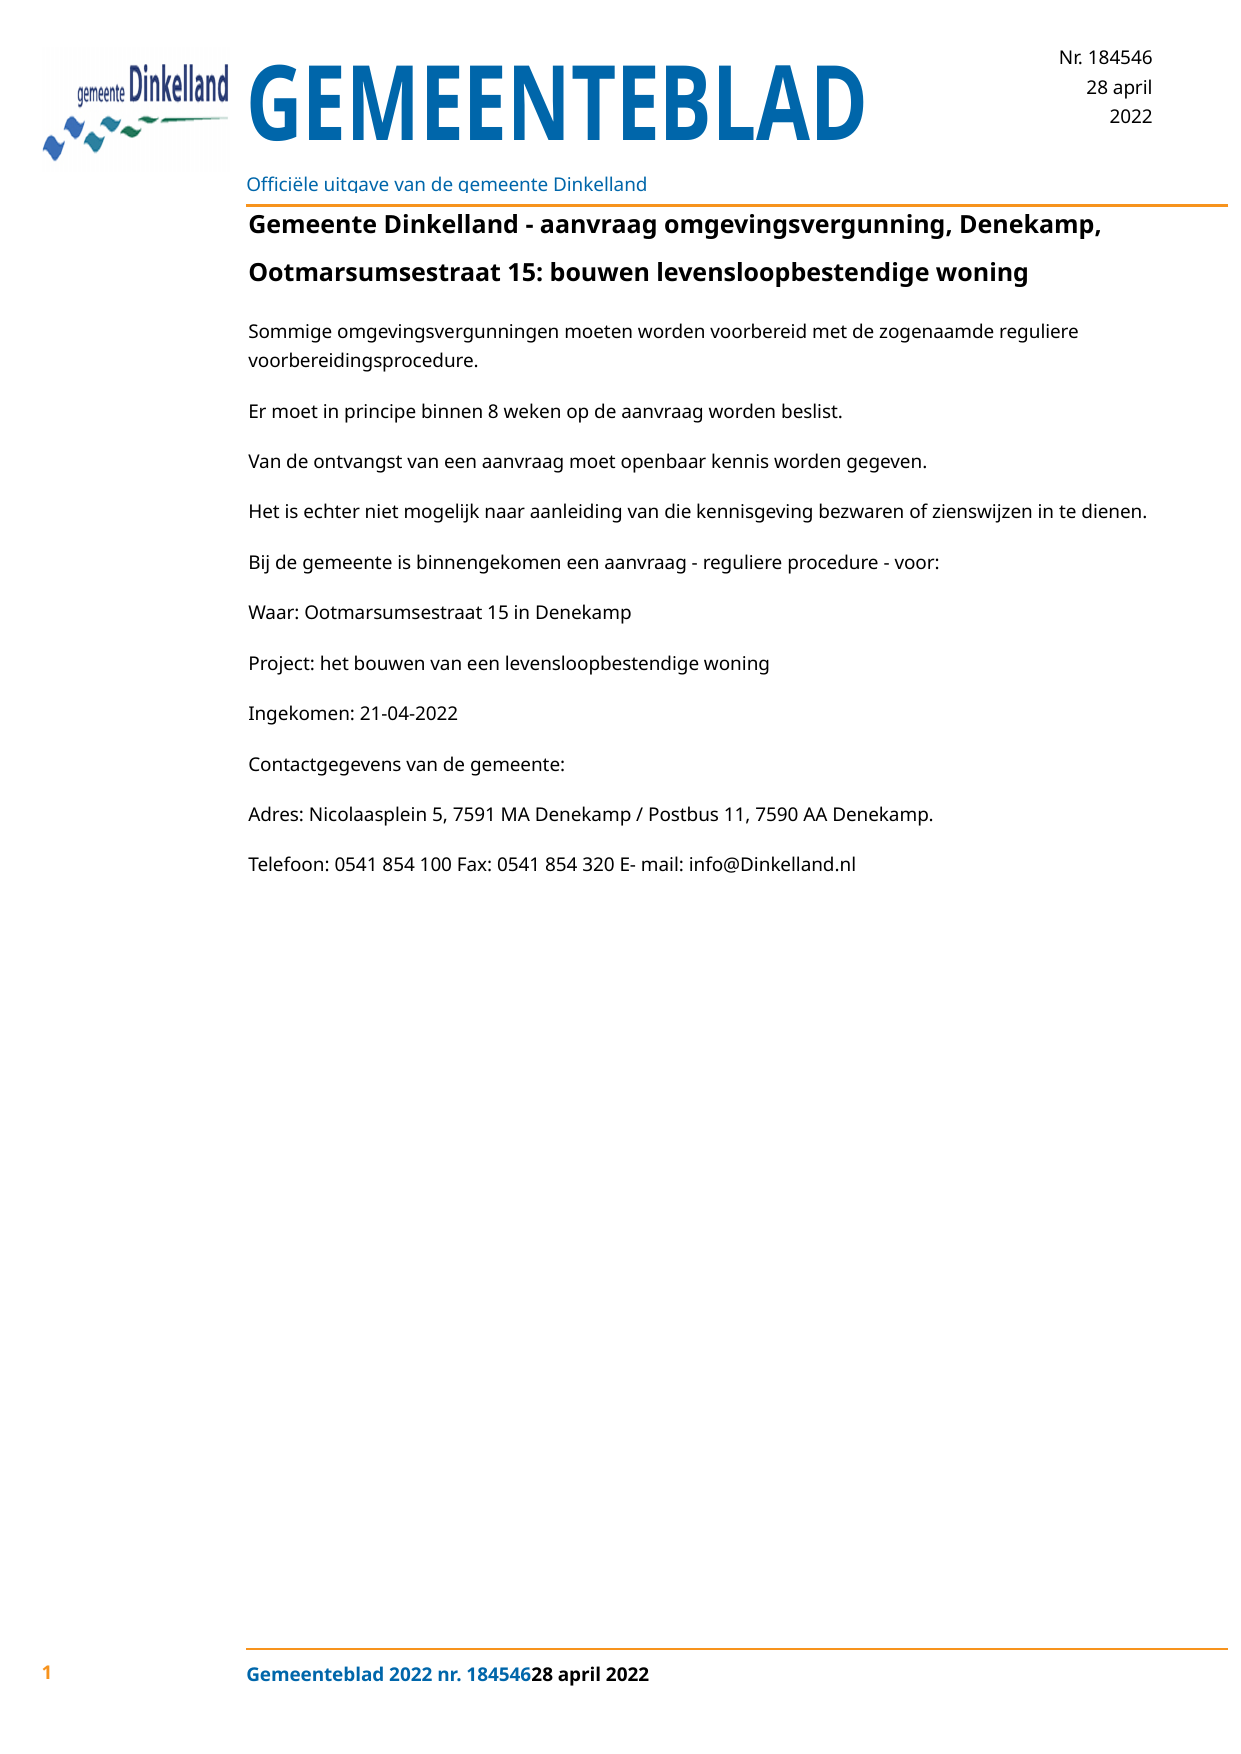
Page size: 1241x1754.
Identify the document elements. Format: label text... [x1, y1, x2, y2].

text Waar: Ootmarsumsestraat 15 in Denekamp [248, 599, 1152, 625]
text Het is echter niet mogelijk naar aanleiding van die kennisgeving bezwaren of zienswijzen in te dienen. [248, 499, 1152, 524]
text Van de ontvangst van een aanvraag moet openbaar kennis worden gegeven. [248, 448, 1152, 474]
text Er moet in principe binnen 8 weken op de aanvraag worden beslist. [248, 398, 1152, 424]
text Ingekomen: 21-04-2022 [248, 700, 1152, 726]
picture [41, 47, 231, 172]
text Telefoon: 0541 854 100 Fax: 0541 854 320 E- mail: info@Dinkelland.nl [248, 852, 1152, 877]
text Contactgegevens van de gemeente: [248, 751, 1152, 777]
text Sommige omgevingsvergunningen moeten worden voorbereid met de zogenaamde reguliere voorbereidingsprocedure. [248, 318, 1152, 373]
text Project: het bouwen van een levensloopbestendige woning [248, 650, 1152, 676]
text Gemeente Dinkelland - aanvraag omgevingsvergunning, Denekamp, Ootmarsumsestraat 15: bouwen levensloopbestendige woning [248, 207, 1152, 288]
text Adres: Nicolaasplein 5, 7591 MA Denekamp / Postbus 11, 7590 AA Denekamp. [248, 801, 1152, 827]
text Bij de gemeente is binnengekomen een aanvraag - reguliere procedure - voor: [248, 549, 1152, 575]
